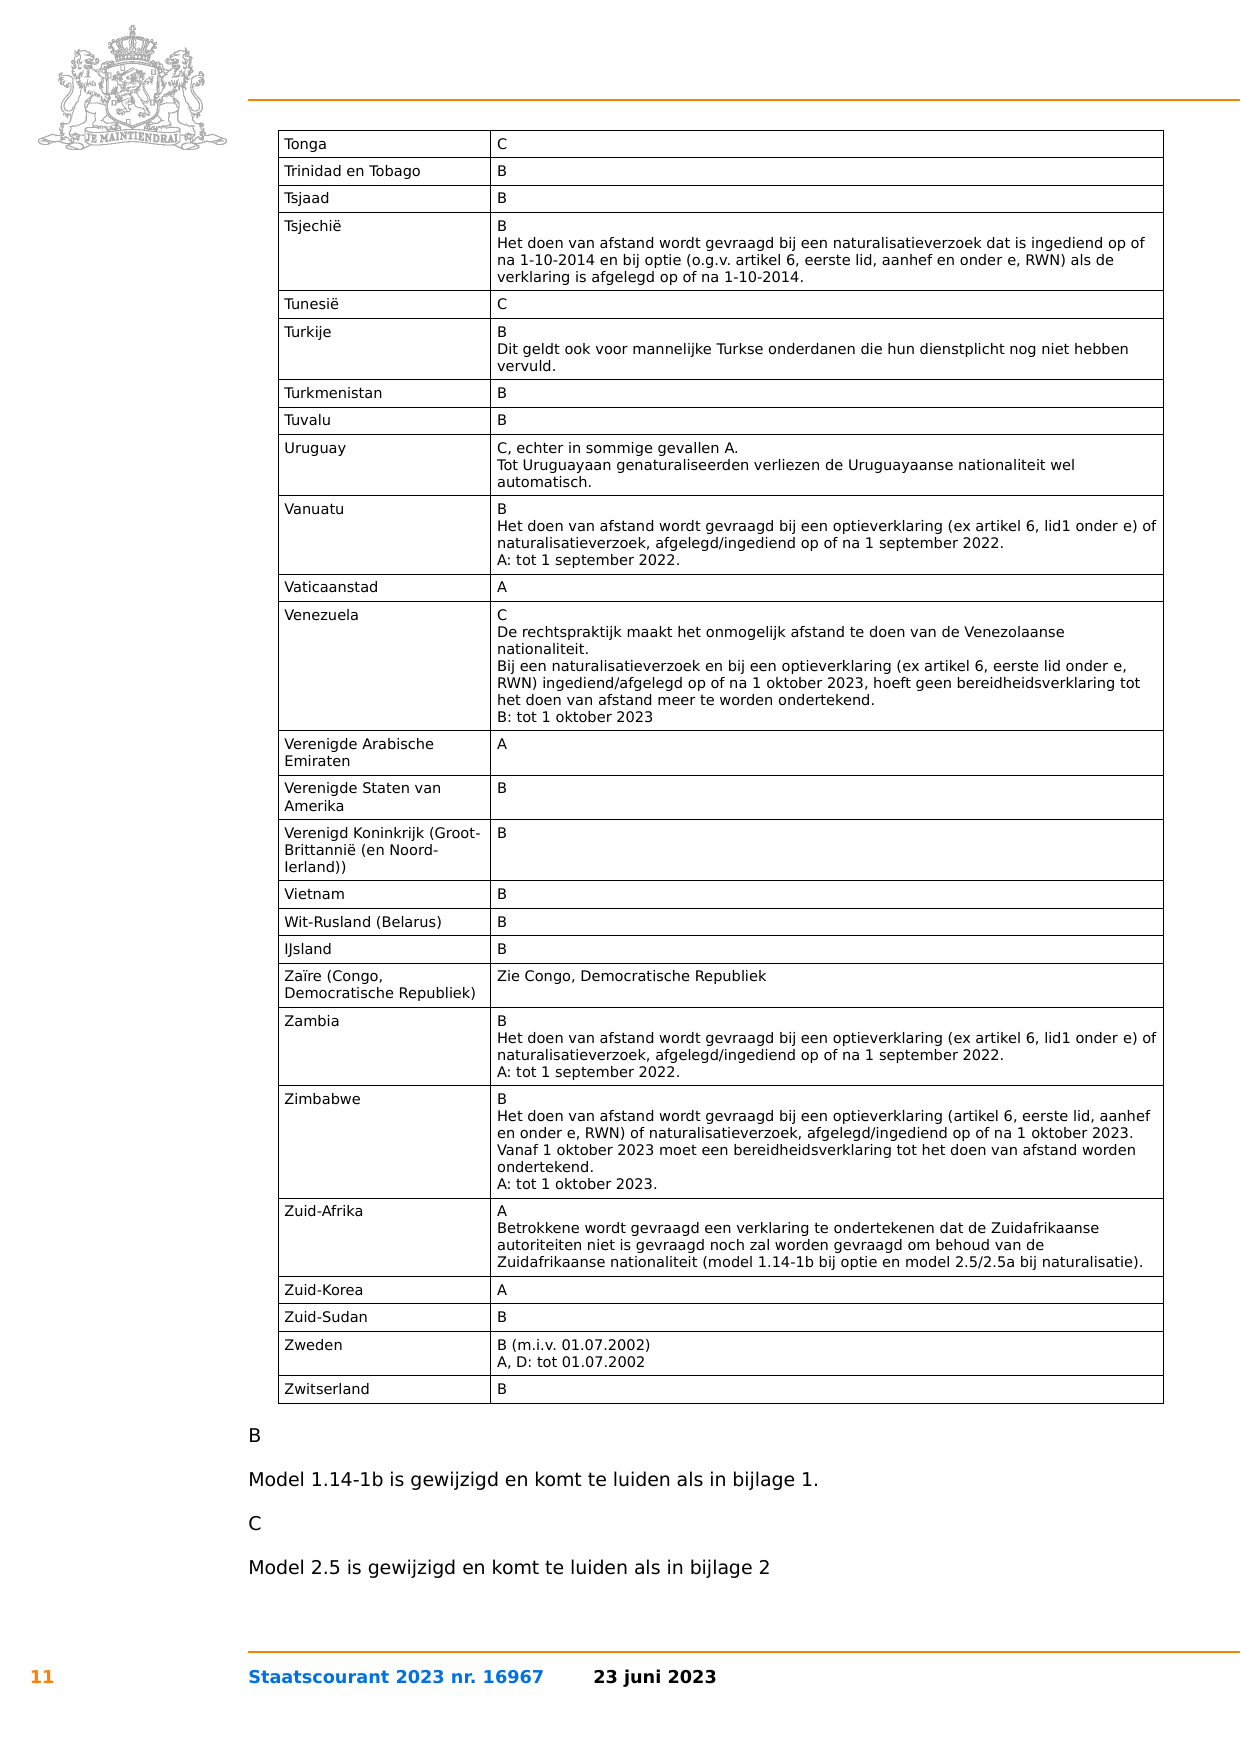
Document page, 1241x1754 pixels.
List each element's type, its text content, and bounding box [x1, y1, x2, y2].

table_cell B [491, 909, 1163, 935]
table_cell Zambia [279, 1008, 490, 1085]
table_cell Zuid-Korea [279, 1277, 490, 1303]
table_cell B [491, 936, 1163, 963]
table_cell B [491, 1376, 1163, 1402]
table_cell Zuid-Sudan [279, 1304, 490, 1331]
table_cell C De rechtspraktijk maakt het onmogelijk afstand te doen van de Venezolaanse nationaliteit. Bij een naturalisatieverzoek en bij een optieverklaring (ex artikel 6, eerste lid onder e, RWN) ingediend/afgelegd op of na 1 oktober 2023, hoeft geen bereidheidsverklaring tot het doen van afstand meer te worden ondertekend. B: tot 1 oktober 2023 [491, 602, 1163, 730]
table_cell Tonga [279, 131, 490, 157]
text C [248, 1513, 1163, 1535]
table_cell Zwitserland [279, 1376, 490, 1402]
table_cell IJsland [279, 936, 490, 963]
table_cell Tsjechië [279, 213, 490, 290]
table_cell Turkmenistan [279, 380, 490, 407]
table_cell Verenigd Koninkrijk (Groot-Brittannië (en Noord-Ierland)) [279, 820, 490, 880]
table_cell B [491, 380, 1163, 407]
table_cell Verenigde Arabische Emiraten [279, 731, 490, 775]
table_cell Zimbabwe [279, 1086, 490, 1198]
table_cell Wit-Rusland (Belarus) [279, 909, 490, 935]
table_cell B [491, 158, 1163, 185]
text Model 1.14-1b is gewijzigd en komt te luiden als in bijlage 1. [248, 1469, 1163, 1491]
table_cell Vietnam [279, 881, 490, 908]
text Model 2.5 is gewijzigd en komt te luiden als in bijlage 2 [248, 1557, 1163, 1579]
table_cell C, echter in sommige gevallen A. Tot Uruguayaan genaturaliseerden verliezen de Uruguayaanse nationaliteit wel automatisch. [491, 435, 1163, 495]
table_cell B Dit geldt ook voor mannelijke Turkse onderdanen die hun dienstplicht nog niet hebben vervuld. [491, 319, 1163, 379]
table_cell B [491, 408, 1163, 434]
table_cell Uruguay [279, 435, 490, 495]
table_cell B Het doen van afstand wordt gevraagd bij een optieverklaring (artikel 6, eerste lid, aanhef en onder e, RWN) of naturalisatieverzoek, afgelegd/ingediend op of na 1 oktober 2023. Vanaf 1 oktober 2023 moet een bereidheidsverklaring tot het doen van afstand worden ondertekend. A: tot 1 oktober 2023. [491, 1086, 1163, 1198]
table_cell C [491, 291, 1163, 318]
table_cell Zaïre (Congo, Democratische Republiek) [279, 964, 490, 1007]
table_cell Tunesië [279, 291, 490, 318]
table_cell Tsjaad [279, 186, 490, 212]
table_cell Vaticaanstad [279, 575, 490, 601]
table_cell Vanuatu [279, 496, 490, 574]
table_cell B [491, 776, 1163, 819]
table_cell Tuvalu [279, 408, 490, 434]
table_cell B [491, 186, 1163, 212]
table_cell Turkije [279, 319, 490, 379]
table_cell B Het doen van afstand wordt gevraagd bij een optieverklaring (ex artikel 6, lid1 onder e) of naturalisatieverzoek, afgelegd/ingediend op of na 1 september 2022. A: tot 1 september 2022. [491, 1008, 1163, 1085]
table_cell B [491, 1304, 1163, 1331]
text B [248, 1425, 1163, 1447]
table_cell Zie Congo, Democratische Republiek [491, 964, 1163, 1007]
table_cell B (m.i.v. 01.07.2002) A, D: tot 01.07.2002 [491, 1332, 1163, 1375]
table_cell B [491, 881, 1163, 908]
table_cell Venezuela [279, 602, 490, 730]
table_cell A [491, 1277, 1163, 1303]
table_cell Zuid-Afrika [279, 1199, 490, 1276]
table_cell A [491, 575, 1163, 601]
table_cell B Het doen van afstand wordt gevraagd bij een naturalisatieverzoek dat is ingediend op of na 1-10-2014 en bij optie (o.g.v. artikel 6, eerste lid, aanhef en onder e, RWN) als de verklaring is afgelegd op of na 1-10-2014. [491, 213, 1163, 290]
table_cell C [491, 131, 1163, 157]
table_cell Trinidad en Tobago [279, 158, 490, 185]
table_cell B [491, 820, 1163, 880]
table_cell Zweden [279, 1332, 490, 1375]
table_cell Verenigde Staten van Amerika [279, 776, 490, 819]
table_cell B Het doen van afstand wordt gevraagd bij een optieverklaring (ex artikel 6, lid1 onder e) of naturalisatieverzoek, afgelegd/ingediend op of na 1 september 2022. A: tot 1 september 2022. [491, 496, 1163, 574]
table_cell A [491, 731, 1163, 775]
picture [38, 25, 227, 150]
table_cell A Betrokkene wordt gevraagd een verklaring te ondertekenen dat de Zuidafrikaanse autoriteiten niet is gevraagd noch zal worden gevraagd om behoud van de Zuidafrikaanse nationaliteit (model 1.14-1b bij optie en model 2.5/2.5a bij naturalisatie). [491, 1199, 1163, 1276]
